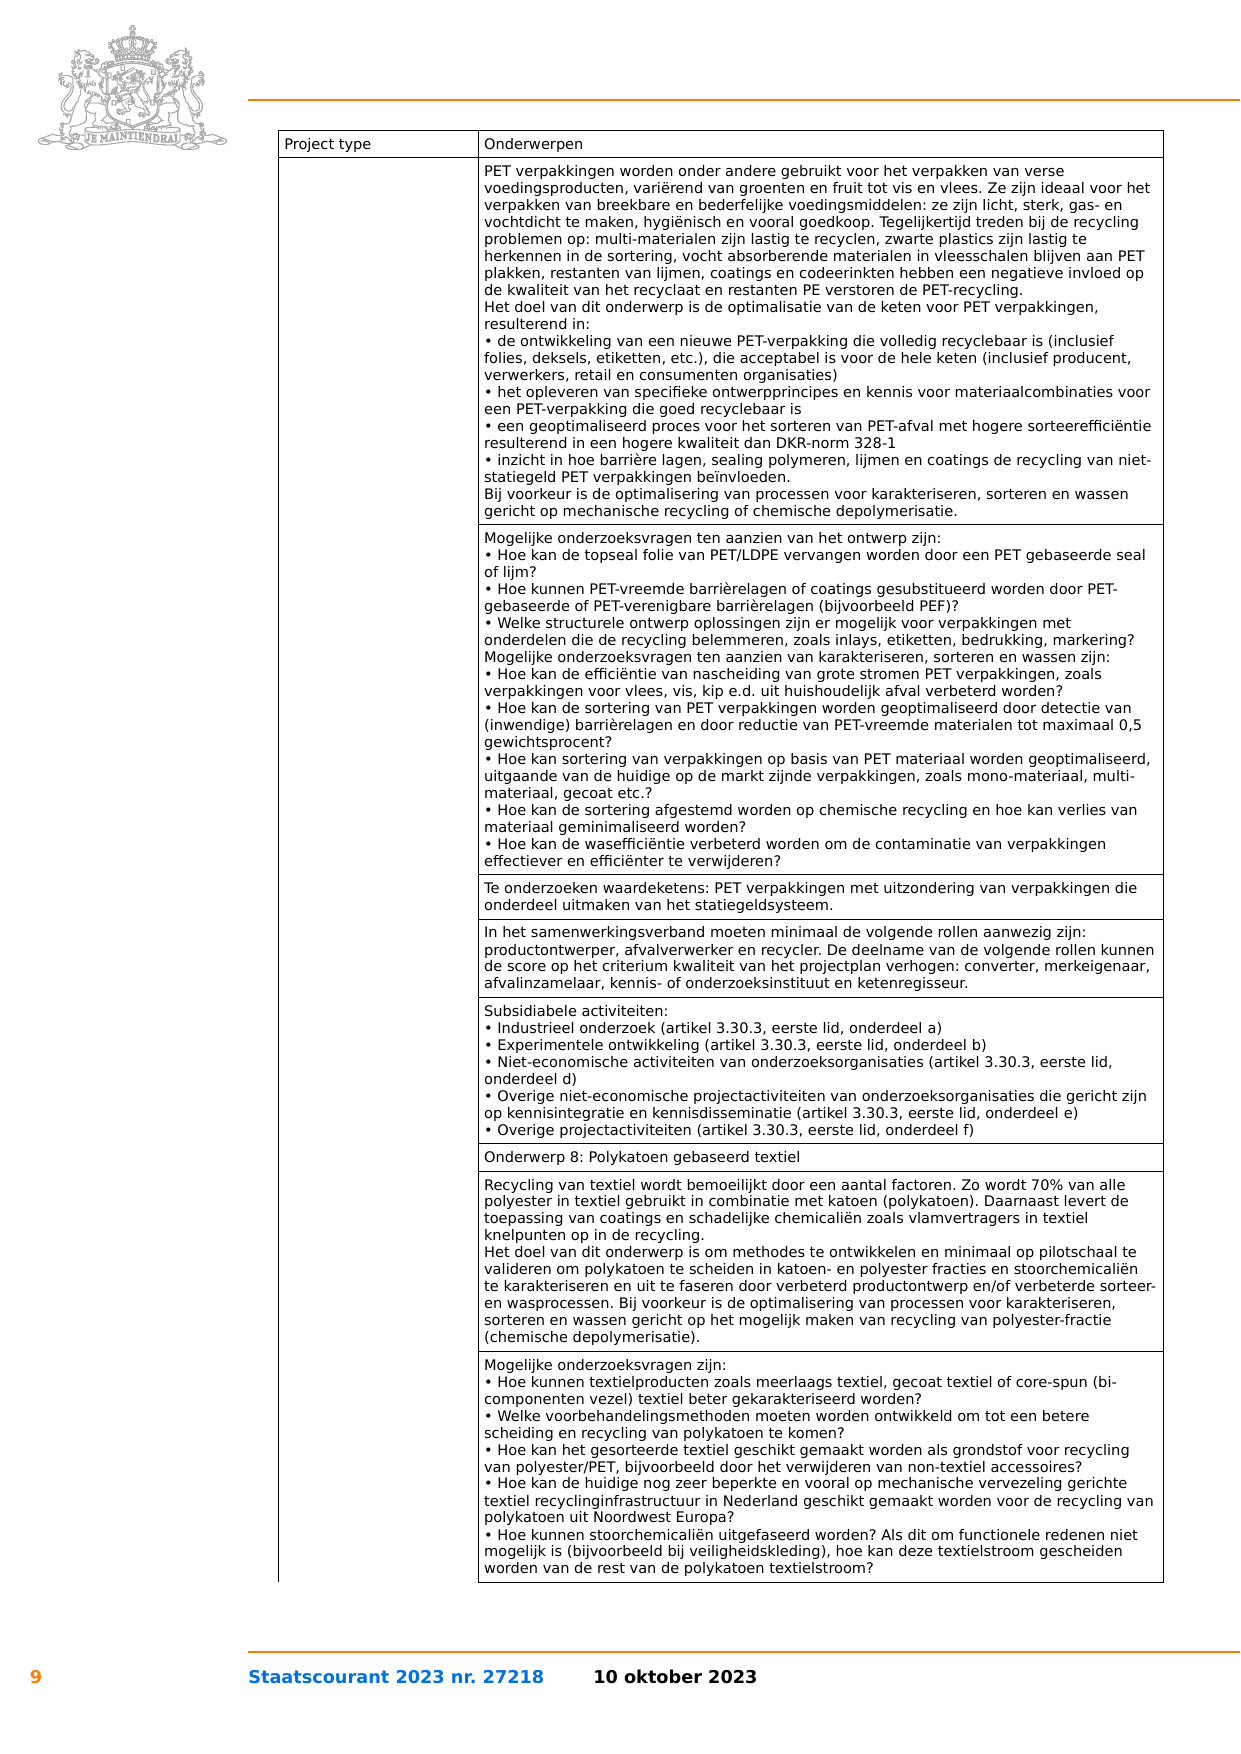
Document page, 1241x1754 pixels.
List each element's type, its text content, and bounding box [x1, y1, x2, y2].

table_cell [279, 1143, 478, 1171]
table_cell Subsidiabele activiteiten: • Industrieel onderzoek (artikel 3.30.3, eerste lid, onderdeel a) • Experimentele ontwikkeling (artikel 3.30.3, eerste lid, onderdeel b) • Niet-economische activiteiten van onderzoeksorganisaties (artikel 3.30.3, eerste lid, onderdeel d) • Overige niet-economische projectactiviteiten van onderzoeksorganisaties die gericht zijn op kennisintegratie en kennisdisseminatie (artikel 3.30.3, eerste lid, onderdeel e) • Overige projectactiviteiten (artikel 3.30.3, eerste lid, onderdeel f) [479, 998, 1163, 1143]
table_cell [279, 524, 478, 874]
table_cell [279, 874, 478, 919]
table_cell Mogelijke onderzoeksvragen zijn: • Hoe kunnen textielproducten zoals meerlaags textiel, gecoat textiel of core-spun (bi-componenten vezel) textiel beter gekarakteriseerd worden? • Welke voorbehandelingsmethoden moeten worden ontwikkeld om tot een betere scheiding en recycling van polykatoen te komen? • Hoe kan het gesorteerde textiel geschikt gemaakt worden als grondstof voor recycling van polyester/PET, bijvoorbeeld door het verwijderen van non-textiel accessoires? • Hoe kan de huidige nog zeer beperkte en vooral op mechanische vervezeling gerichte textiel recyclinginfrastructuur in Nederland geschikt gemaakt worden voor de recycling van polykatoen uit Noordwest Europa? • Hoe kunnen stoorchemicaliën uitgefaseerd worden? Als dit om functionele redenen niet mogelijk is (bijvoorbeeld bij veiligheidskleding), hoe kan deze textielstroom gescheiden worden van de rest van de polykatoen textielstroom? [479, 1352, 1163, 1582]
table_header Project type [279, 131, 478, 157]
table_cell [279, 919, 478, 997]
table_cell [279, 158, 478, 524]
table_cell Mogelijke onderzoeksvragen ten aanzien van het ontwerp zijn: • Hoe kan de topseal folie van PET/LDPE vervangen worden door een PET gebaseerde seal of lijm? • Hoe kunnen PET-vreemde barrièrelagen of coatings gesubstitueerd worden door PET-gebaseerde of PET-verenigbare barrièrelagen (bijvoorbeeld PEF)? • Welke structurele ontwerp oplossingen zijn er mogelijk voor verpakkingen met onderdelen die de recycling belemmeren, zoals inlays, etiketten, bedrukking, markering? Mogelijke onderzoeksvragen ten aanzien van karakteriseren, sorteren en wassen zijn: • Hoe kan de efficiëntie van nascheiding van grote stromen PET verpakkingen, zoals verpakkingen voor vlees, vis, kip e.d. uit huishoudelijk afval verbeterd worden? • Hoe kan de sortering van PET verpakkingen worden geoptimaliseerd door detectie van (inwendige) barrièrelagen en door reductie van PET-vreemde materialen tot maximaal 0,5 gewichtsprocent? • Hoe kan sortering van verpakkingen op basis van PET materiaal worden geoptimaliseerd, uitgaande van de huidige op de markt zijnde verpakkingen, zoals mono-materiaal, multi-materiaal, gecoat etc.? • Hoe kan de sortering afgestemd worden op chemische recycling en hoe kan verlies van materiaal geminimaliseerd worden? • Hoe kan de wasefficiëntie verbeterd worden om de contaminatie van verpakkingen effectiever en efficiënter te verwijderen? [479, 525, 1163, 874]
table_cell [279, 1171, 478, 1351]
table_cell Onderwerp 8: Polykatoen gebaseerd textiel [479, 1144, 1163, 1171]
table_header Onderwerpen [479, 131, 1163, 157]
table_cell In het samenwerkingsverband moeten minimaal de volgende rollen aanwezig zijn: productontwerper, afvalverwerker en recycler. De deelname van de volgende rollen kunnen de score op het criterium kwaliteit van het projectplan verhogen: converter, merkeigenaar, afvalinzamelaar, kennis- of onderzoeksinstituut en ketenregisseur. [479, 920, 1163, 997]
table_cell PET verpakkingen worden onder andere gebruikt voor het verpakken van verse voedingsproducten, variërend van groenten en fruit tot vis en vlees. Ze zijn ideaal voor het verpakken van breekbare en bederfelijke voedingsmiddelen: ze zijn licht, sterk, gas- en vochtdicht te maken, hygiënisch en vooral goedkoop. Tegelijkertijd treden bij de recycling problemen op: multi-materialen zijn lastig te recyclen, zwarte plastics zijn lastig te herkennen in de sortering, vocht absorberende materialen in vleesschalen blijven aan PET plakken, restanten van lijmen, coatings en codeerinkten hebben een negatieve invloed op de kwaliteit van het recyclaat en restanten PE verstoren de PET-recycling. Het doel van dit onderwerp is de optimalisatie van de keten voor PET verpakkingen, resulterend in: • de ontwikkeling van een nieuwe PET-verpakking die volledig recyclebaar is (inclusief folies, deksels, etiketten, etc.), die acceptabel is voor de hele keten (inclusief producent, verwerkers, retail en consumenten organisaties) • het opleveren van specifieke ontwerpprincipes en kennis voor materiaalcombinaties voor een PET-verpakking die goed recyclebaar is • een geoptimaliseerd proces voor het sorteren van PET-afval met hogere sorteerefficiëntie resulterend in een hogere kwaliteit dan DKR-norm 328-1 • inzicht in hoe barrière lagen, sealing polymeren, lijmen en coatings de recycling van niet-statiegeld PET verpakkingen beïnvloeden. Bij voorkeur is de optimalisering van processen voor karakteriseren, sorteren en wassen gericht op mechanische recycling of chemische depolymerisatie. [479, 158, 1163, 524]
picture [38, 25, 227, 150]
table_cell Te onderzoeken waardeketens: PET verpakkingen met uitzondering van verpakkingen die onderdeel uitmaken van het statiegeldsysteem. [479, 875, 1163, 919]
table_cell [279, 997, 478, 1143]
table_cell [279, 1351, 478, 1582]
table_cell Recycling van textiel wordt bemoeilijkt door een aantal factoren. Zo wordt 70% van alle polyester in textiel gebruikt in combinatie met katoen (polykatoen). Daarnaast levert de toepassing van coatings en schadelijke chemicaliën zoals vlamvertragers in textiel knelpunten op in de recycling. Het doel van dit onderwerp is om methodes te ontwikkelen en minimaal op pilotschaal te valideren om polykatoen te scheiden in katoen- en polyester fracties en stoorchemicaliën te karakteriseren en uit te faseren door verbeterd productontwerp en/of verbeterde sorteer- en wasprocessen. Bij voorkeur is de optimalisering van processen voor karakteriseren, sorteren en wassen gericht op het mogelijk maken van recycling van polyester-fractie (chemische depolymerisatie). [479, 1172, 1163, 1351]
